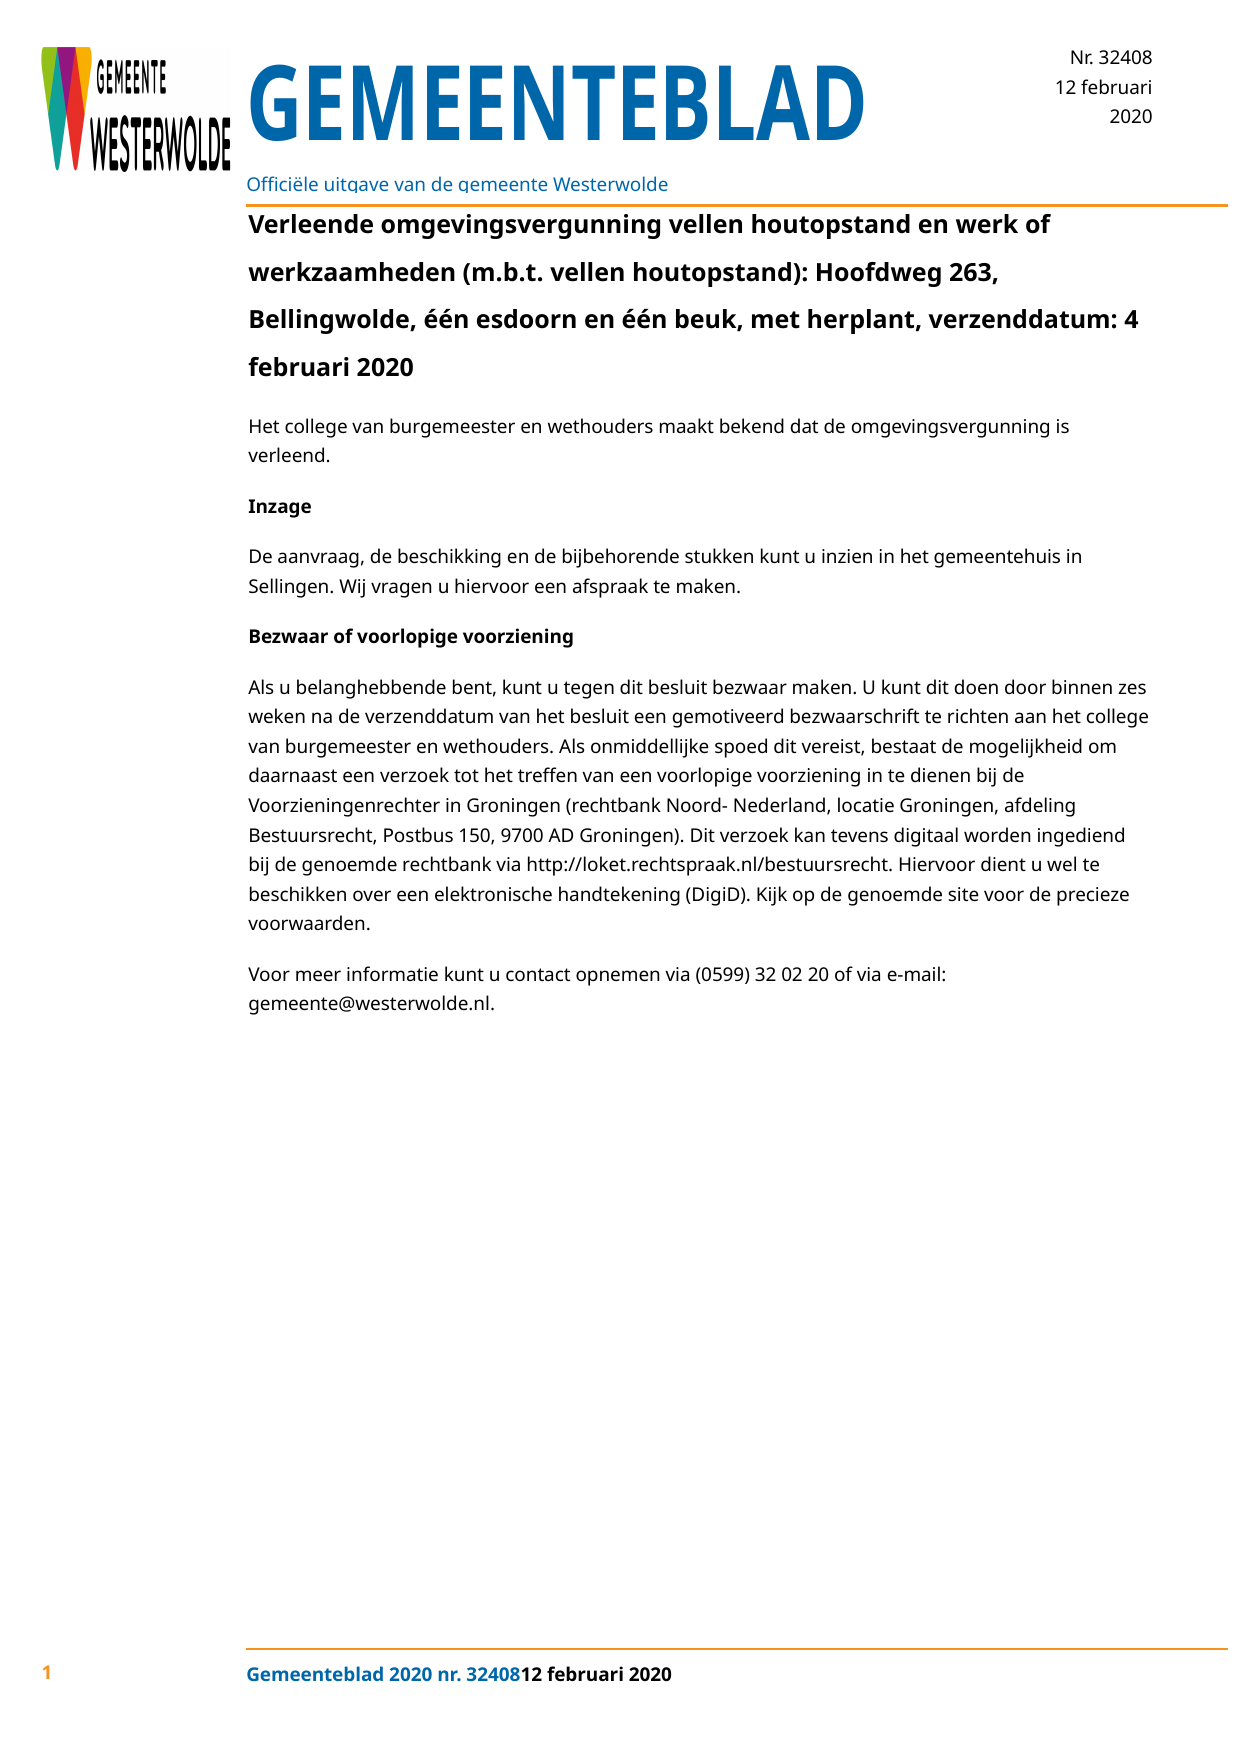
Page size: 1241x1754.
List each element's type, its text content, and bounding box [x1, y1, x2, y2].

text Bezwaar of voorlopige voorziening [248, 623, 1152, 649]
text Als u belanghebbende bent, kunt u tegen dit besluit bezwaar maken. U kunt dit doen door binnen zes weken na de verzenddatum van het besluit een gemotiveerd bezwaarschrift te richten aan het college van burgemeester en wethouders. Als onmiddellijke spoed dit vereist, bestaat de mogelijkheid om daarnaast een verzoek tot het treffen van een voorlopige voorziening in te dienen bij de Voorzieningenrechter in Groningen (rechtbank Noord- Nederland, locatie Groningen, afdeling Bestuursrecht, Postbus 150, 9700 AD Groningen). Dit verzoek kan tevens digitaal worden ingediend bij de genoemde rechtbank via http://loket.rechtspraak.nl/bestuursrecht. Hiervoor dient u wel te beschikken over een elektronische handtekening (DigiD). Kijk op de genoemde site voor de precieze voorwaarden. [248, 674, 1152, 936]
text Voor meer informatie kunt u contact opnemen via (0599) 32 02 20 of via e-mail: gemeente@westerwolde.nl. [248, 961, 1152, 1016]
text De aanvraag, de beschikking en de bijbehorende stukken kunt u inzien in het gemeentehuis in Sellingen. Wij vragen u hiervoor een afspraak te maken. [248, 543, 1152, 599]
text Het college van burgemeester en wethouders maakt bekend dat de omgevingsvergunning is verleend. [248, 413, 1152, 468]
text Verleende omgevingsvergunning vellen houtopstand en werk of werkzaamheden (m.b.t. vellen houtopstand): Hoofdweg 263, Bellingwolde, één esdoorn en één beuk, met herplant, verzenddatum: 4 februari 2020 [248, 207, 1152, 384]
text Inzage [248, 493, 1152, 519]
picture [41, 47, 231, 172]
